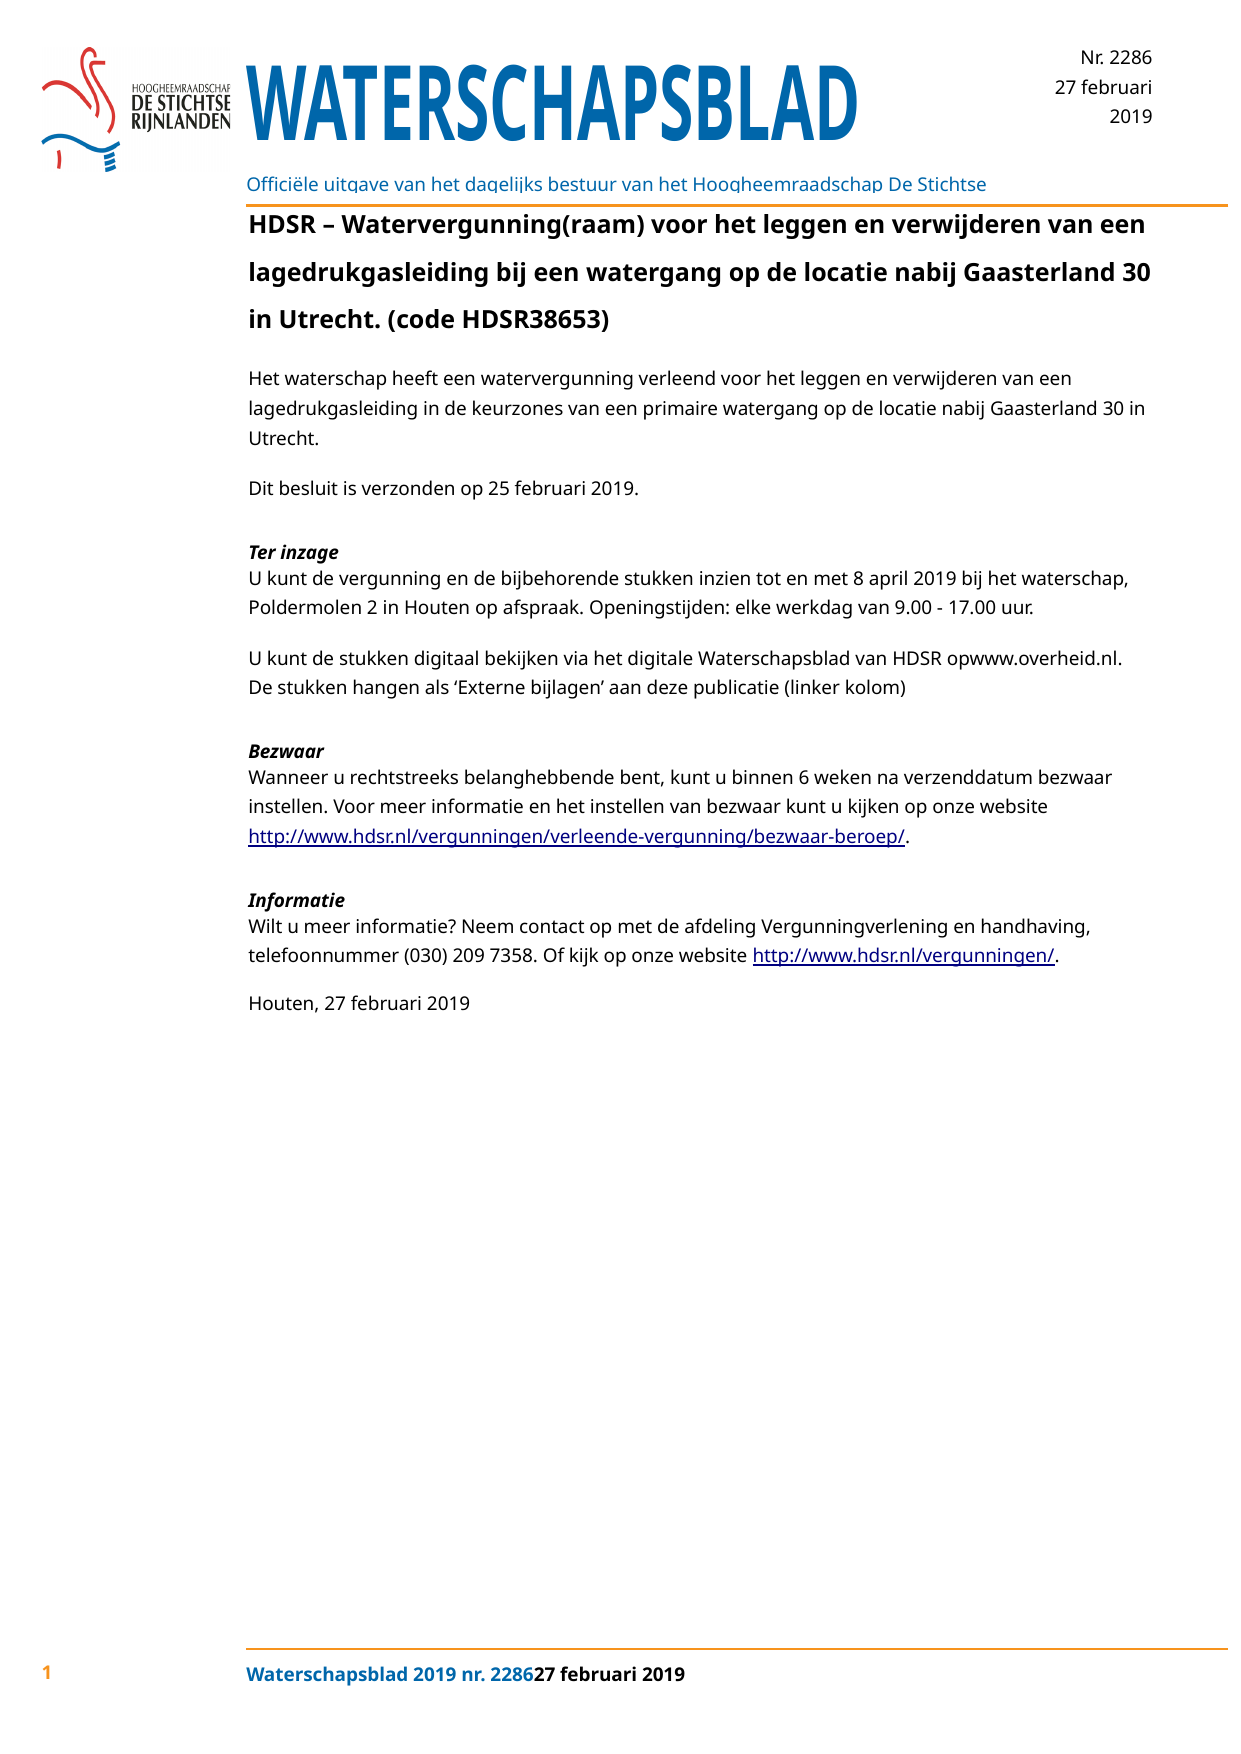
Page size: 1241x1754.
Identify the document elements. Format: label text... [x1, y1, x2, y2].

text U kunt de stukken digitaal bekijken via het digitale Waterschapsblad van HDSR opwww.overheid.nl. De stukken hangen als ‘Externe bijlagen’ aan deze publicatie (linker kolom) [248, 645, 1152, 700]
text HDSR – Watervergunning(raam) voor het leggen en verwijderen van een lagedrukgasleiding bij een watergang op de locatie nabij Gaasterland 30 in Utrecht. (code HDSR38653) [248, 207, 1152, 336]
text Bezwaar [248, 738, 1152, 764]
text Informatie [248, 887, 1152, 913]
text Ter inzage [248, 539, 1152, 565]
picture [41, 47, 231, 172]
text Wanneer u rechtstreeks belanghebbende bent, kunt u binnen 6 weken na verzenddatum bezwaar instellen. Voor meer informatie en het instellen van bezwaar kunt u kijken op onze website http://www.hdsr.nl/vergunningen/verleende-vergunning/bezwaar-beroep/. [248, 764, 1152, 849]
text Het waterschap heeft een watervergunning verleend voor het leggen en verwijderen van een lagedrukgasleiding in de keurzones van een primaire watergang op de locatie nabij Gaasterland 30 in Utrecht. [248, 366, 1152, 450]
text Wilt u meer informatie? Neem contact op met de afdeling Vergunningverlening en handhaving, telefoonnummer (030) 209 7358. Of kijk op onze website http://www.hdsr.nl/vergunningen/. [248, 913, 1152, 968]
text Houten, 27 februari 2019 [248, 990, 1152, 1016]
text Dit besluit is verzonden op 25 februari 2019. [248, 475, 1152, 501]
text U kunt de vergunning en de bijbehorende stukken inzien tot en met 8 april 2019 bij het waterschap, Poldermolen 2 in Houten op afspraak. Openingstijden: elke werkdag van 9.00 - 17.00 uur. [248, 565, 1152, 620]
